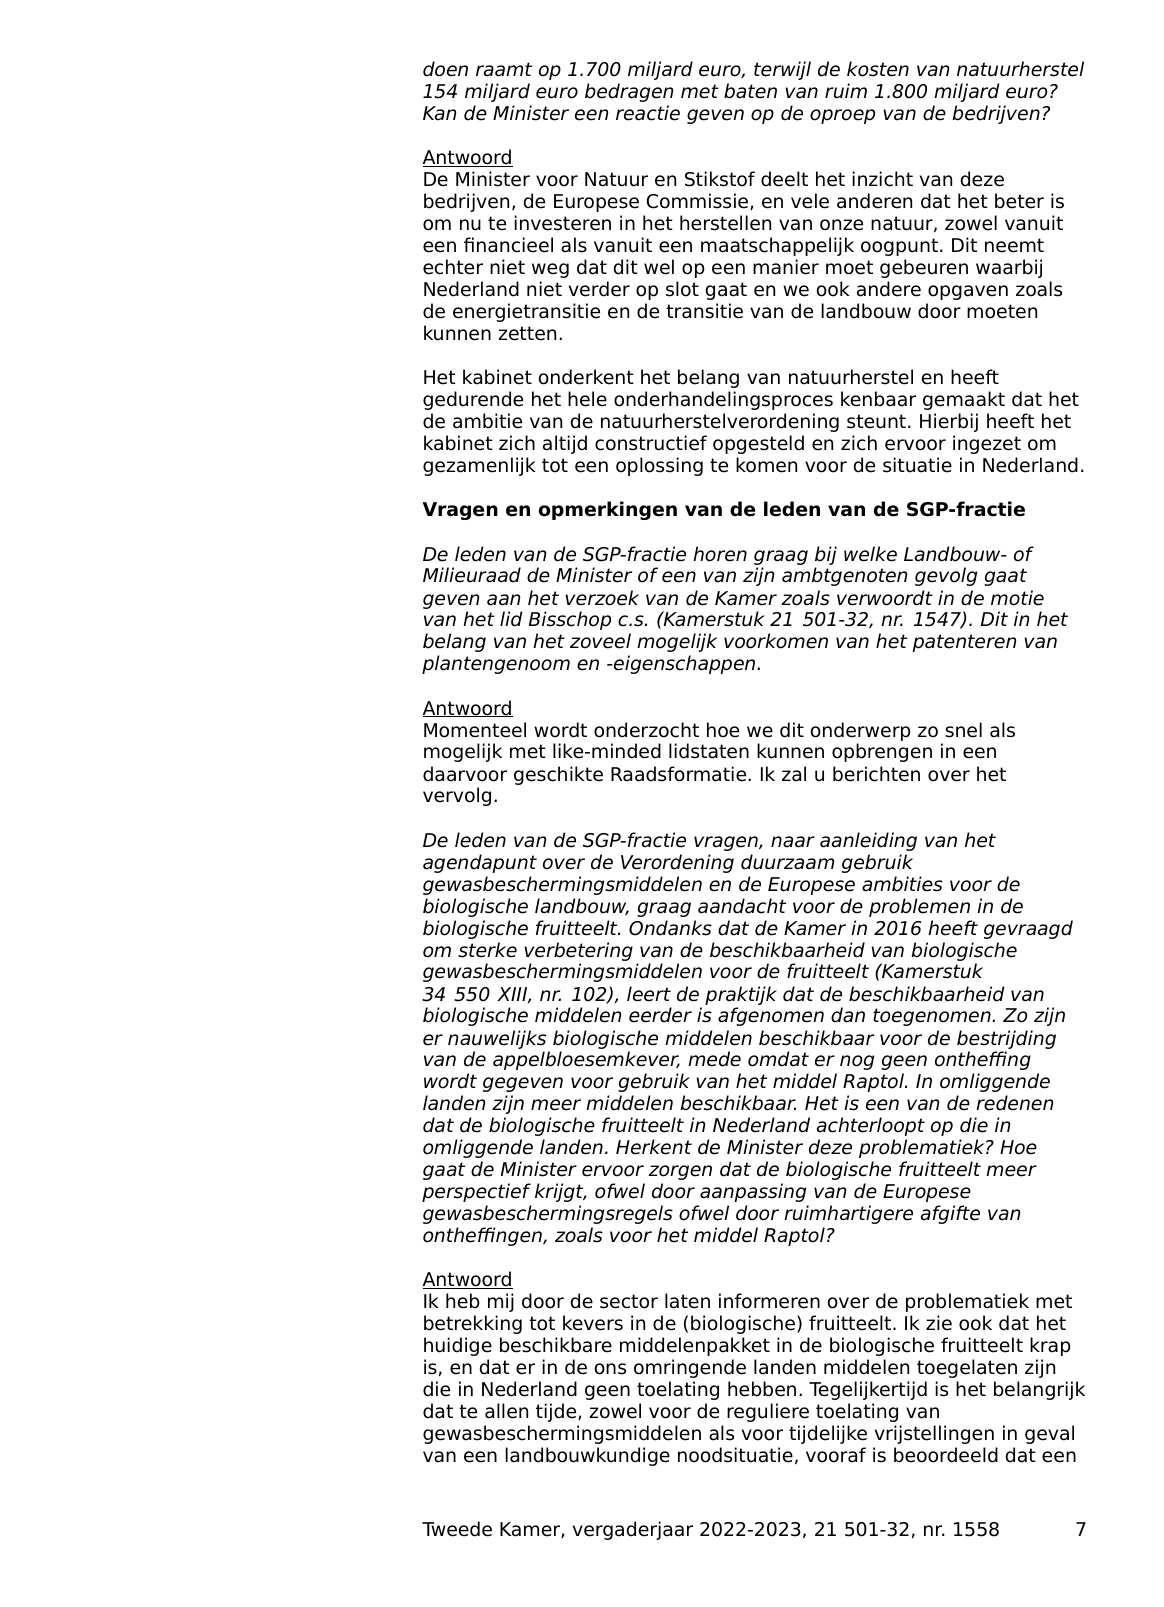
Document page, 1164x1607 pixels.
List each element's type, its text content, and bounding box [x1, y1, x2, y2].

text Antwoord [422, 147, 1087, 169]
text Antwoord [422, 1269, 1087, 1291]
text Momenteel wordt onderzocht hoe we dit onderwerp zo snel als mogelijk met like-minded lidstaten kunnen opbrengen in een daarvoor geschikte Raadsformatie. Ik zal u berichten over het vervolg. [422, 719, 1087, 807]
text Ik heb mij door de sector laten informeren over de problematiek met betrekking tot kevers in de (biologische) fruitteelt. Ik zie ook dat het huidige beschikbare middelenpakket in de biologische fruitteelt krap is, en dat er in de ons omringende landen middelen toegelaten zijn die in Nederland geen toelating hebben. Tegelijkertijd is het belangrijk dat te allen tijde, zowel voor de reguliere toelating van gewasbeschermingsmiddelen als voor tijdelijke vrijstellingen in geval van een landbouwkundige noodsituatie, vooraf is beoordeeld dat een [422, 1291, 1087, 1467]
subtitle Vragen en opmerkingen van de leden van de SGP-fractie [422, 499, 1087, 521]
text De Minister voor Natuur en Stikstof deelt het inzicht van deze bedrijven, de Europese Commissie, en vele anderen dat het beter is om nu te investeren in het herstellen van onze natuur, zowel vanuit een financieel als vanuit een maatschappelijk oogpunt. Dit neemt echter niet weg dat dit wel op een manier moet gebeuren waarbij Nederland niet verder op slot gaat en we ook andere opgaven zoals de energietransitie en de transitie van de landbouw door moeten kunnen zetten. [422, 169, 1087, 345]
text doen raamt op 1.700 miljard euro, terwijl de kosten van natuurherstel 154 miljard euro bedragen met baten van ruim 1.800 miljard euro? Kan de Minister een reactie geven op de oproep van de bedrijven? [422, 59, 1087, 125]
text De leden van de SGP-fractie vragen, naar aanleiding van het agendapunt over de Verordening duurzaam gebruik gewasbeschermingsmiddelen en de Europese ambities voor de biologische landbouw, graag aandacht voor de problemen in de biologische fruitteelt. Ondanks dat de Kamer in 2016 heeft gevraagd om sterke verbetering van de beschikbaarheid van biologische gewasbeschermingsmiddelen voor de fruitteelt (Kamerstuk 34 550 XIII, nr. 102), leert de praktijk dat de beschikbaarheid van biologische middelen eerder is afgenomen dan toegenomen. Zo zijn er nauwelijks biologische middelen beschikbaar voor de bestrijding van de appelbloesemkever, mede omdat er nog geen ontheffing wordt gegeven voor gebruik van het middel Raptol. In omliggende landen zijn meer middelen beschikbaar. Het is een van de redenen dat de biologische fruitteelt in Nederland achterloopt op die in omliggende landen. Herkent de Minister deze problematiek? Hoe gaat de Minister ervoor zorgen dat de biologische fruitteelt meer perspectief krijgt, ofwel door aanpassing van de Europese gewasbeschermingsregels ofwel door ruimhartigere afgifte van ontheffingen, zoals voor het middel Raptol? [422, 829, 1087, 1247]
text Antwoord [422, 697, 1087, 719]
text De leden van de SGP-fractie horen graag bij welke Landbouw- of Milieuraad de Minister of een van zijn ambtgenoten gevolg gaat geven aan het verzoek van de Kamer zoals verwoordt in de motie van het lid Bisschop c.s. (Kamerstuk 21 501-32, nr. 1547). Dit in het belang van het zoveel mogelijk voorkomen van het patenteren van plantengenoom en -eigenschappen. [422, 543, 1087, 675]
text Het kabinet onderkent het belang van natuurherstel en heeft gedurende het hele onderhandelingsproces kenbaar gemaakt dat het de ambitie van de natuurherstelverordening steunt. Hierbij heeft het kabinet zich altijd constructief opgesteld en zich ervoor ingezet om gezamenlijk tot een oplossing te komen voor de situatie in Nederland. [422, 367, 1087, 477]
